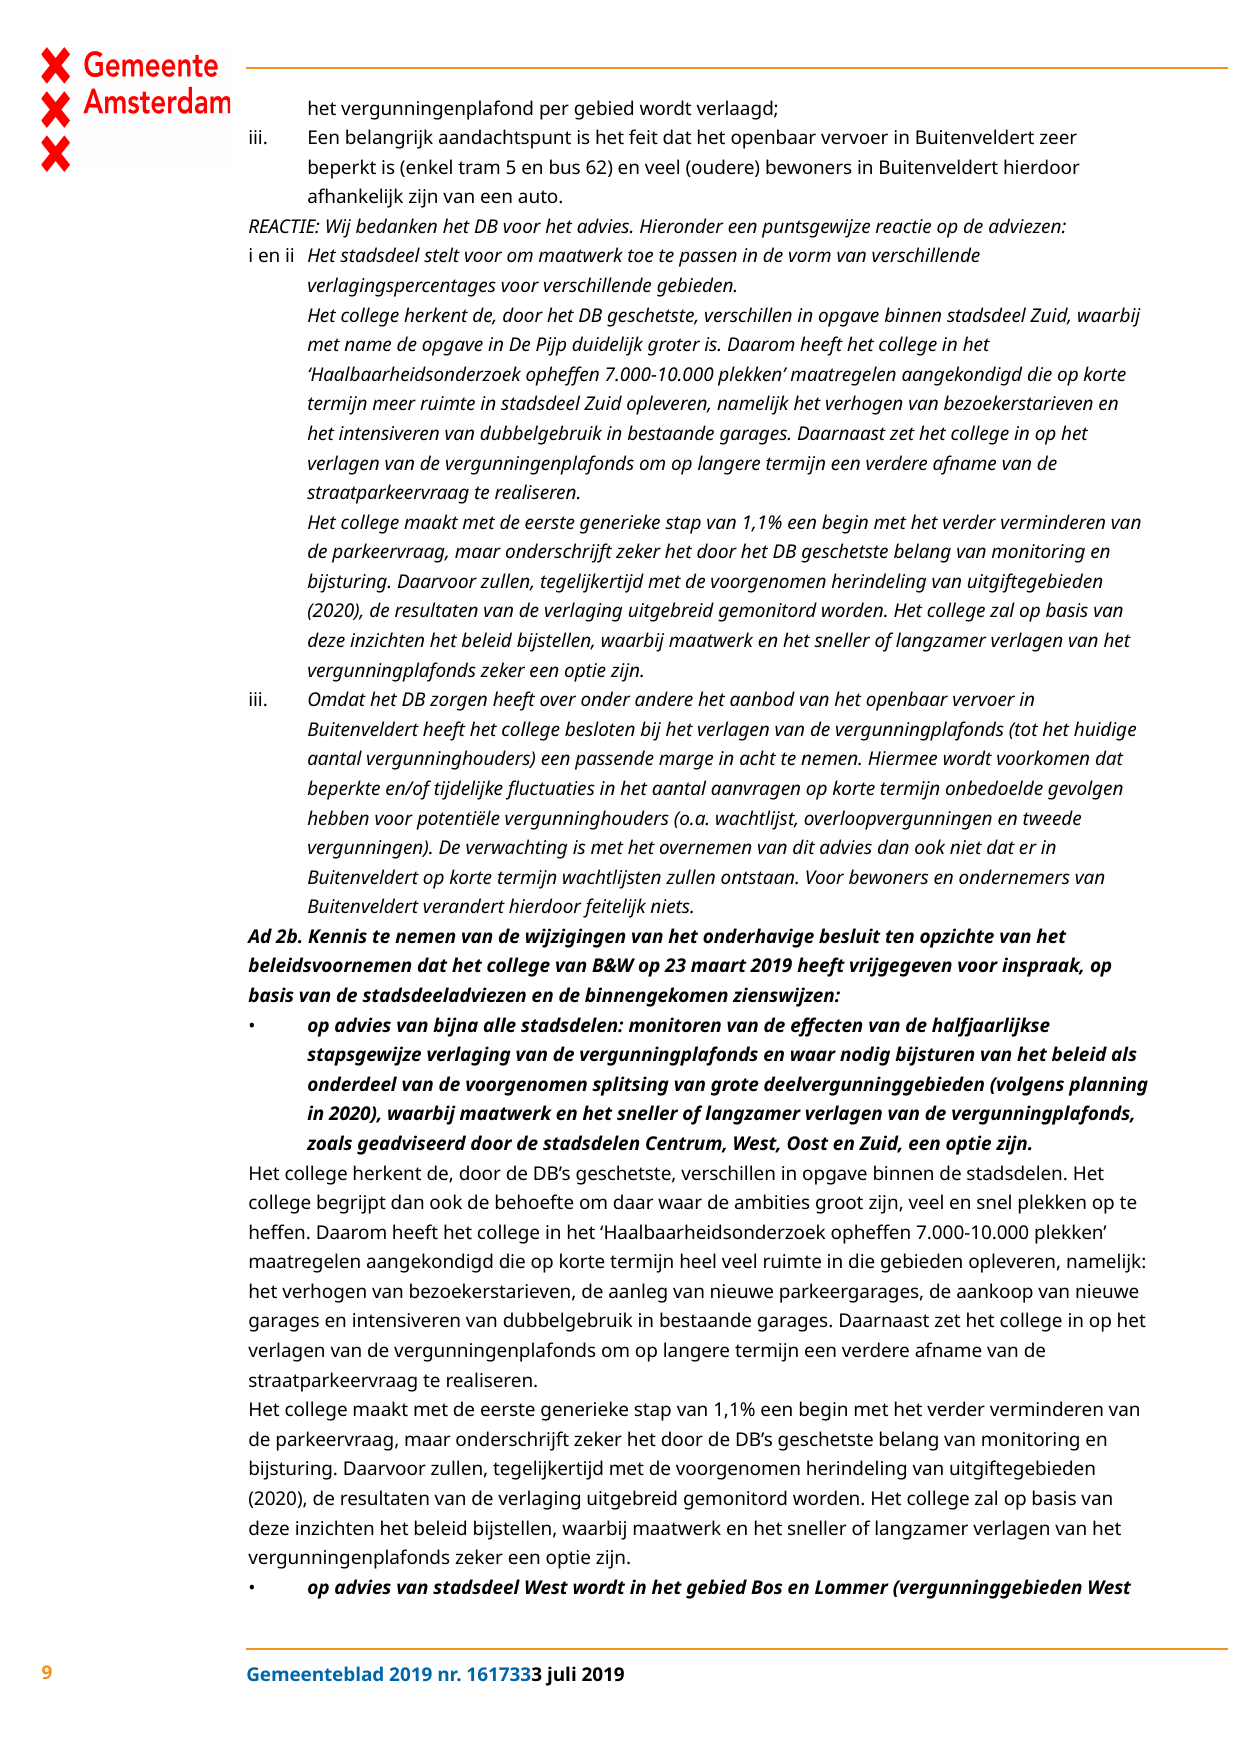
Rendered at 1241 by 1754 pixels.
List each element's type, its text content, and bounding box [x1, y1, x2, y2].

list Het college herkent de, door het DB geschetste, verschillen in opgave binnen stadsdeel Zuid, waarbij met name de opgave in De Pijp duidelijk groter is. Daarom heeft het college in het ‘Haalbaarheidsonderzoek opheffen 7.000-10.000 plekken’ maatregelen aangekondigd die op korte termijn meer ruimte in stadsdeel Zuid opleveren, namelijk het verhogen van bezoekerstarieven en het intensiveren van dubbelgebruik in bestaande garages. Daarnaast zet het college in op het verlagen van de vergunningenplafonds om op langere termijn een verdere afname van de straatparkeervraag te realiseren. [248, 302, 1152, 505]
text Het college maakt met de eerste generieke stap van 1,1% een begin met het verder verminderen van de parkeervraag, maar onderschrijft zeker het door de DB’s geschetste belang van monitoring en bijsturing. Daarvoor zullen, tegelijkertijd met de voorgenomen herindeling van uitgiftegebieden (2020), de resultaten van de verlaging uitgebreid gemonitord worden. Het college zal op basis van deze inzichten het beleid bijstellen, waarbij maatwerk en het sneller of langzamer verlagen van het vergunningenplafonds zeker een optie zijn. [248, 1396, 1152, 1570]
list Het stadsdeel stelt voor om maatwerk toe te passen in de vorm van verschillende verlagingspercentages voor verschillende gebieden. [248, 243, 1152, 298]
picture [41, 47, 231, 172]
list op advies van stadsdeel West wordt in het gebied Bos en Lommer (vergunninggebieden West [248, 1574, 1152, 1600]
list Omdat het DB zorgen heeft over onder andere het aanbod van het openbaar vervoer in Buitenveldert heeft het college besloten bij het verlagen van de vergunningplafonds (tot het huidige aantal vergunninghouders) een passende marge in acht te nemen. Hiermee wordt voorkomen dat beperkte en/of tijdelijke fluctuaties in het aantal aanvragen op korte termijn onbedoelde gevolgen hebben voor potentiële vergunninghouders (o.a. wachtlijst, overloopvergunningen en tweede vergunningen). De verwachting is met het overnemen van dit advies dan ook niet dat er in Buitenveldert op korte termijn wachtlijsten zullen ontstaan. Voor bewoners en ondernemers van Buitenveldert verandert hierdoor feitelijk niets. [248, 686, 1152, 919]
list Een belangrijk aandachtspunt is het feit dat het openbaar vervoer in Buitenveldert zeer beperkt is (enkel tram 5 en bus 62) en veel (oudere) bewoners in Buitenveldert hierdoor afhankelijk zijn van een auto. [248, 124, 1152, 209]
text Het college herkent de, door de DB’s geschetste, verschillen in opgave binnen de stadsdelen. Het college begrijpt dan ook de behoefte om daar waar de ambities groot zijn, veel en snel plekken op te heffen. Daarom heeft het college in het ‘Haalbaarheidsonderzoek opheffen 7.000-10.000 plekken’ maatregelen aangekondigd die op korte termijn heel veel ruimte in die gebieden opleveren, namelijk: het verhogen van bezoekerstarieven, de aanleg van nieuwe parkeergarages, de aankoop van nieuwe garages en intensiveren van dubbelgebruik in bestaande garages. Daarnaast zet het college in op het verlagen van de vergunningenplafonds om op langere termijn een verdere afname van de straatparkeervraag te realiseren. [248, 1160, 1152, 1393]
list Het college maakt met de eerste generieke stap van 1,1% een begin met het verder verminderen van de parkeervraag, maar onderschrijft zeker het door het DB geschetste belang van monitoring en bijsturing. Daarvoor zullen, tegelijkertijd met de voorgenomen herindeling van uitgiftegebieden (2020), de resultaten van de verlaging uitgebreid gemonitord worden. Het college zal op basis van deze inzichten het beleid bijstellen, waarbij maatwerk en het sneller of langzamer verlagen van het vergunningplafonds zeker een optie zijn. [248, 509, 1152, 683]
text REACTIE: Wij bedanken het DB voor het advies. Hieronder een puntsgewijze reactie op de adviezen: [248, 213, 1152, 239]
list het vergunningenplafond per gebied wordt verlaagd; [248, 95, 1152, 121]
list op advies van bijna alle stadsdelen: monitoren van de effecten van de halfjaarlijkse stapsgewijze verlaging van de vergunningplafonds en waar nodig bijsturen van het beleid als onderdeel van de voorgenomen splitsing van grote deelvergunninggebieden (volgens planning in 2020), waarbij maatwerk en het sneller of langzamer verlagen van de vergunningplafonds, zoals geadviseerd door de stadsdelen Centrum, West, Oost en Zuid, een optie zijn. [248, 1012, 1152, 1156]
text Ad 2b. Kennis te nemen van de wijzigingen van het onderhavige besluit ten opzichte van het beleidsvoornemen dat het college van B&W op 23 maart 2019 heeft vrijgegeven voor inspraak, op basis van de stadsdeeladviezen en de binnengekomen zienswijzen: [248, 923, 1152, 1008]
